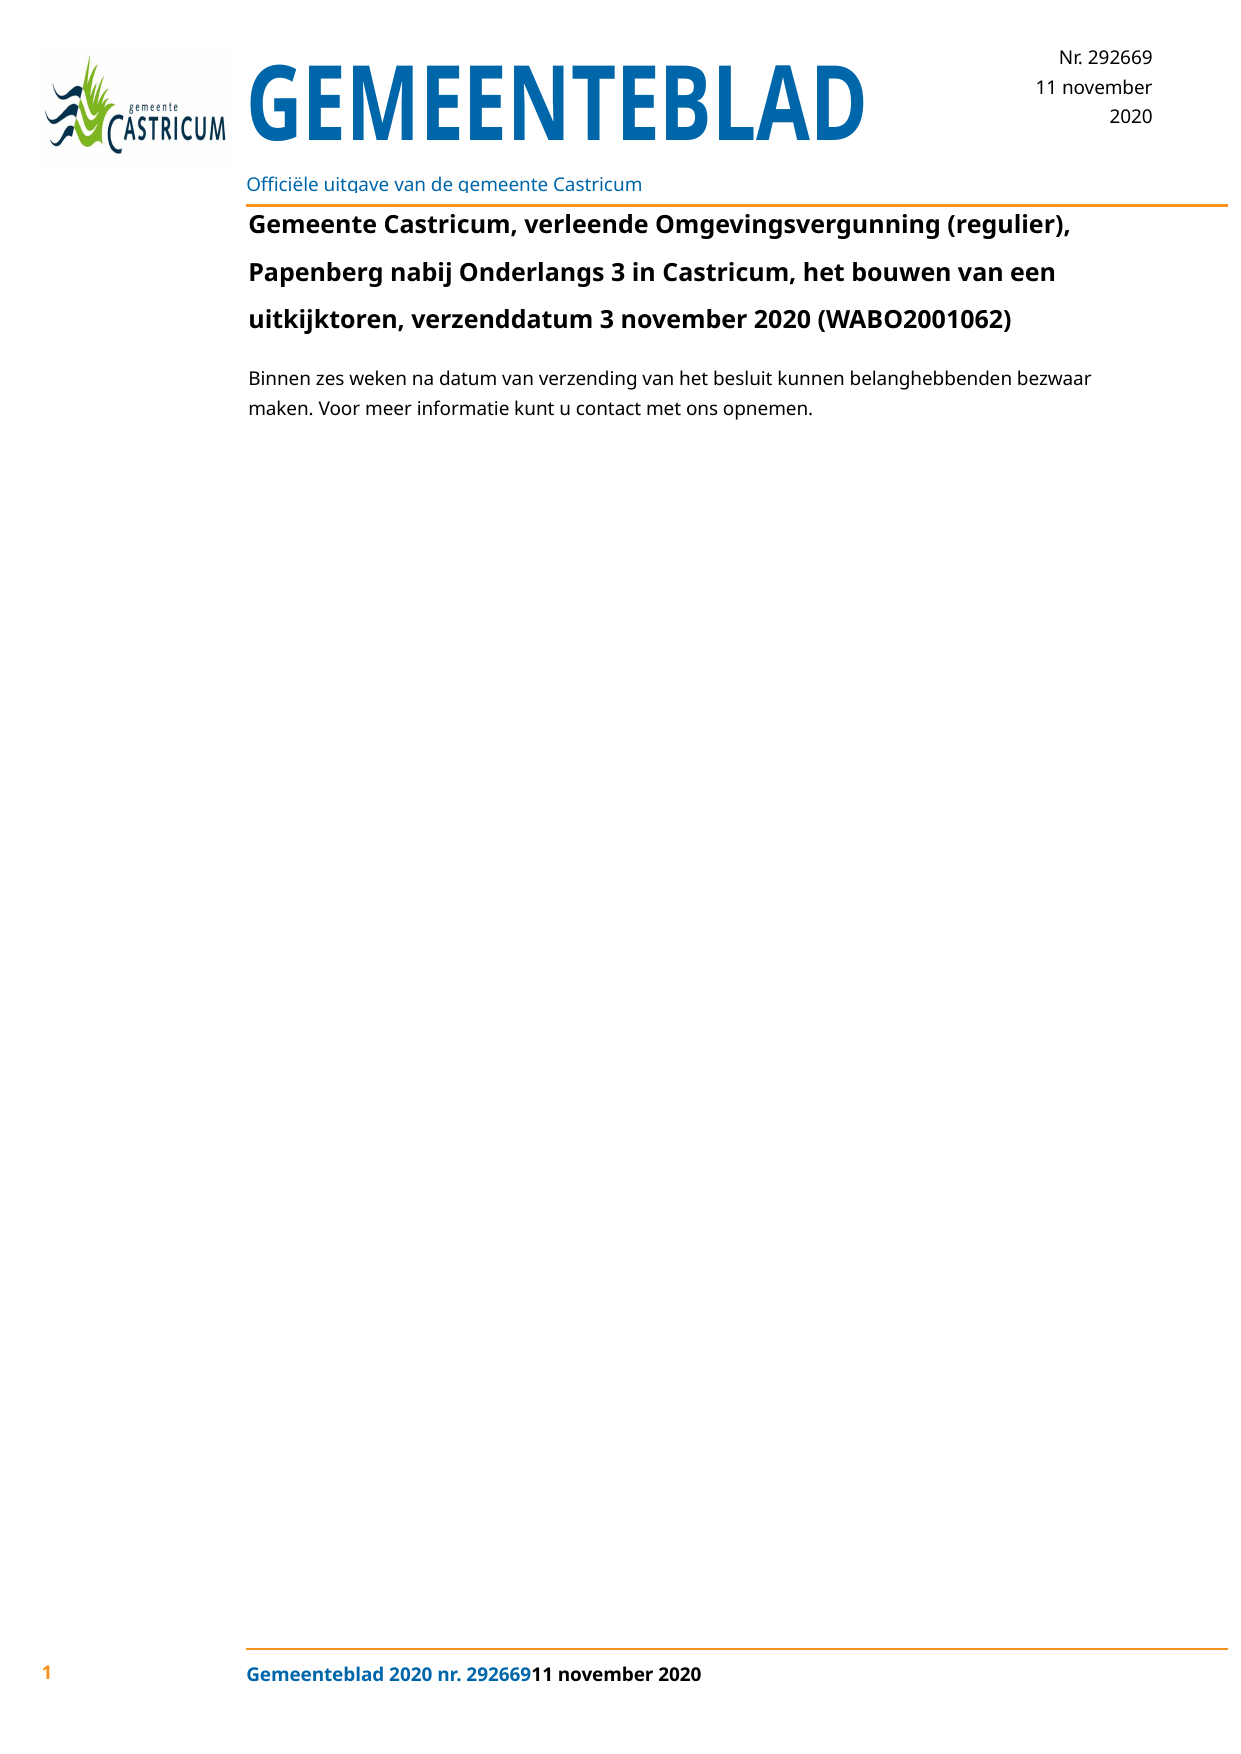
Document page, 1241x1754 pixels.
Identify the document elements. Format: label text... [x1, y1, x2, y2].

text Gemeente Castricum, verleende Omgevingsvergunning (regulier), Papenberg nabij Onderlangs 3 in Castricum, het bouwen van een uitkijktoren, verzenddatum 3 november 2020 (WABO2001062) [248, 207, 1152, 336]
picture [41, 47, 231, 172]
text Binnen zes weken na datum van verzending van het besluit kunnen belanghebbenden bezwaar maken. Voor meer informatie kunt u contact met ons opnemen. [248, 366, 1152, 421]
